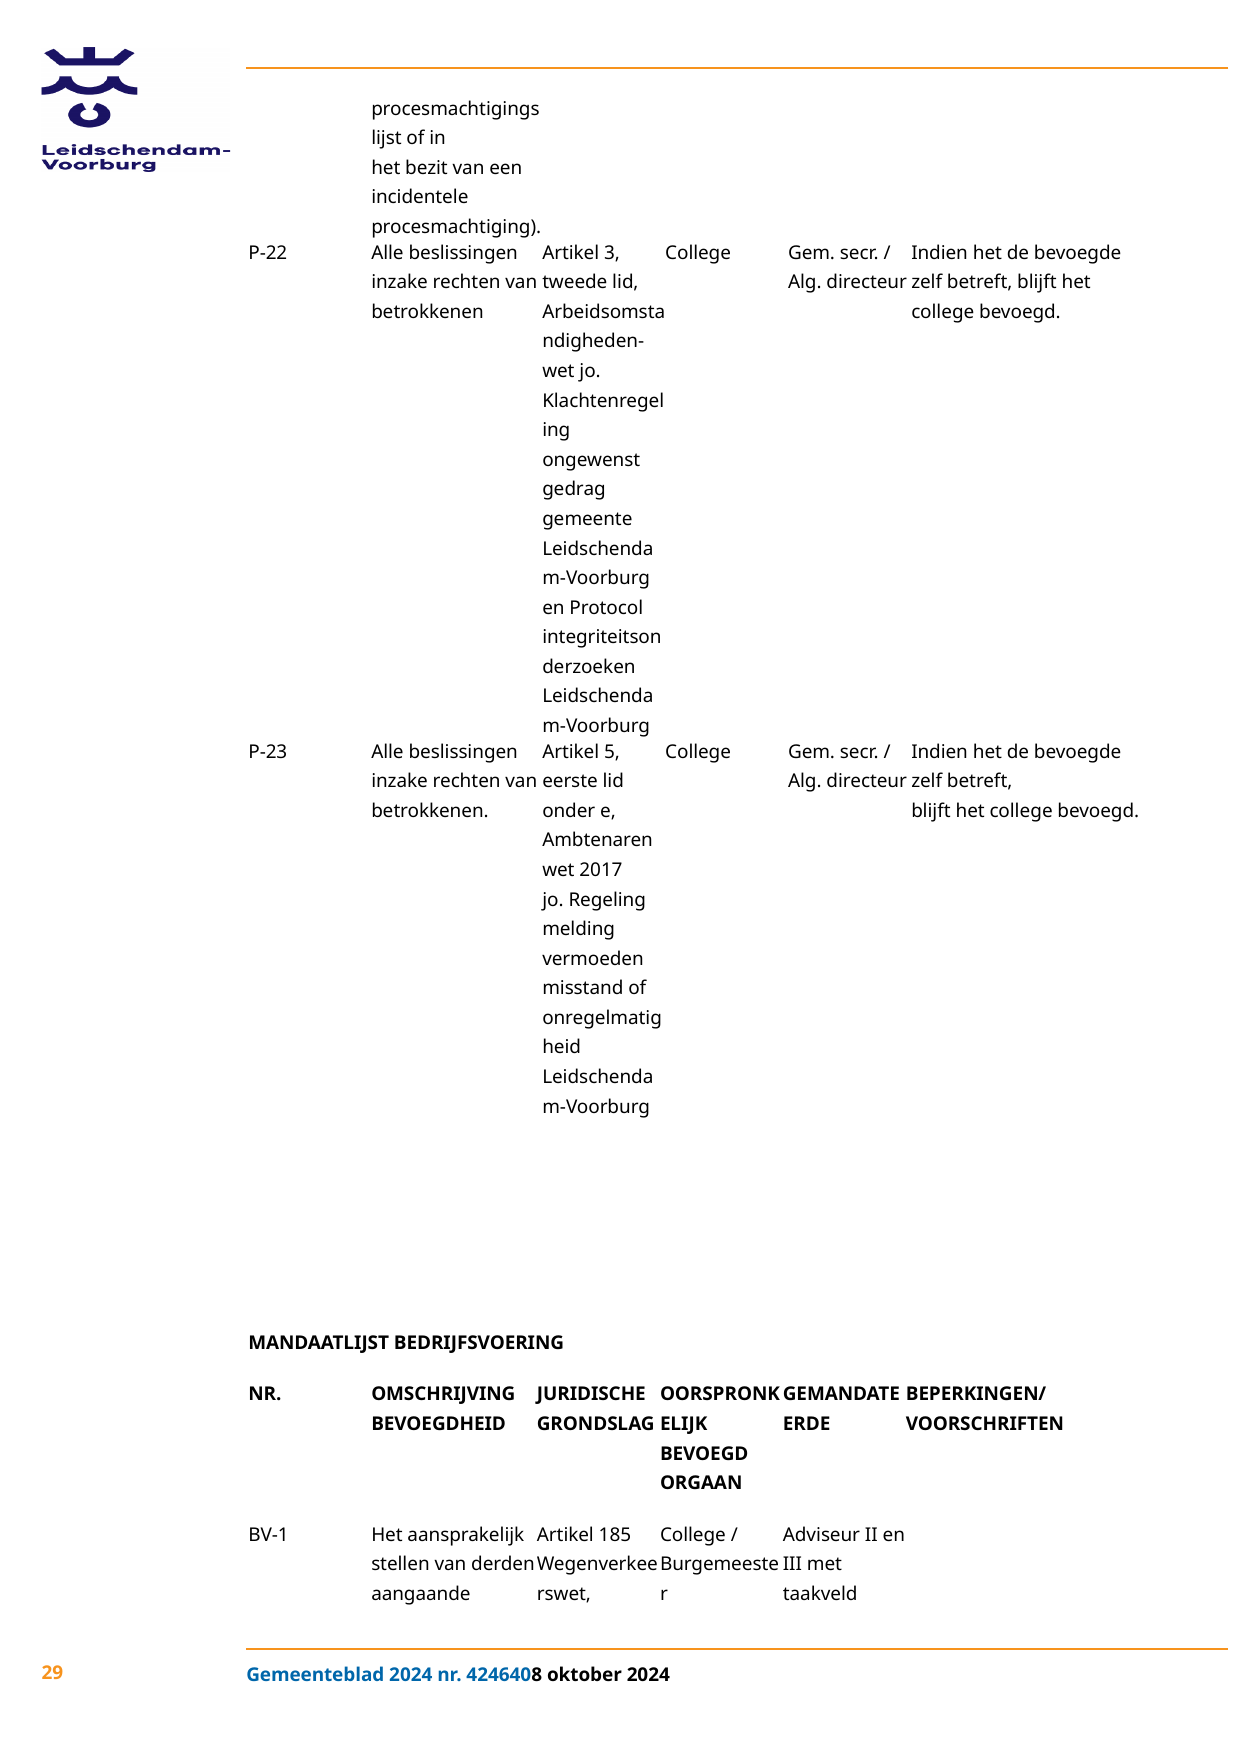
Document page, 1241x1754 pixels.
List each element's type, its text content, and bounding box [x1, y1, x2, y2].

table_cell Het aansprakelijk stellen van derden aangaande [371, 1521, 537, 1606]
table_cell Alle beslissingen inzake rechten van betrokkenen [371, 239, 542, 738]
table_cell Artikel 5, eerste lid onder e, Ambtenarenwet 2017 jo. Regeling melding vermoeden misstand of onregelmatigheid Leidschendam-Voorburg [542, 738, 665, 1119]
table_cell procesmachtigingslijst of in het bezit van een incidentele procesmachtiging). [371, 95, 542, 239]
table_cell [660, 1495, 783, 1521]
table_cell [542, 95, 665, 239]
table_cell Alle beslissingen inzake rechten van betrokkenen. [371, 738, 542, 1119]
table_cell Gem. secr. / Alg. directeur [788, 738, 911, 1119]
table_cell OORSPRONKELIJK BEVOEGD ORGAAN [660, 1381, 783, 1495]
table_cell [371, 1495, 537, 1521]
table_cell OMSCHRIJVING BEVOEGDHEID [371, 1381, 537, 1495]
table_cell [537, 1495, 660, 1521]
table_cell College / Burgemeester [660, 1521, 783, 1606]
table_cell [788, 95, 911, 239]
table_cell BV-1 [248, 1521, 371, 1606]
table_cell [248, 1355, 1152, 1381]
table_cell College [665, 738, 788, 1119]
table_cell GEMANDATEERDE [783, 1381, 906, 1495]
table_cell Artikel 3, tweede lid, Arbeidsomstandigheden-wet jo. Klachtenregeling ongewenst gedrag gemeente Leidschendam-Voorburg en Protocol integriteitsonderzoeken Leidschendam-Voorburg [542, 239, 665, 738]
table_header MANDAATLIJST BEDRIJFSVOERING [248, 1329, 1152, 1355]
table_cell JURIDISCHE GRONDSLAG [537, 1381, 660, 1495]
table_cell NR. [248, 1381, 371, 1495]
table_cell P-22 [248, 239, 371, 738]
table_cell BEPERKINGEN/ VOORSCHRIFTEN [906, 1381, 1152, 1495]
table_cell P-23 [248, 738, 371, 1119]
table_cell [911, 95, 1152, 239]
table_cell College [665, 239, 788, 738]
table_cell Indien het de bevoegde zelf betreft, blijft het college bevoegd. [911, 239, 1152, 738]
table_cell [665, 95, 788, 239]
table_cell Artikel 185 Wegenverkeerswet, [537, 1521, 660, 1606]
picture [41, 47, 231, 172]
table_cell Gem. secr. / Alg. directeur [788, 239, 911, 738]
table_cell Adviseur II en III met taakveld [783, 1521, 906, 1606]
table_cell [248, 1495, 371, 1521]
table_cell [783, 1495, 906, 1521]
table_cell [906, 1495, 1152, 1521]
table_cell Indien het de bevoegde zelf betreft, blijft het college bevoegd. [911, 738, 1152, 1119]
table_cell [906, 1521, 1152, 1606]
table_cell [248, 95, 371, 239]
